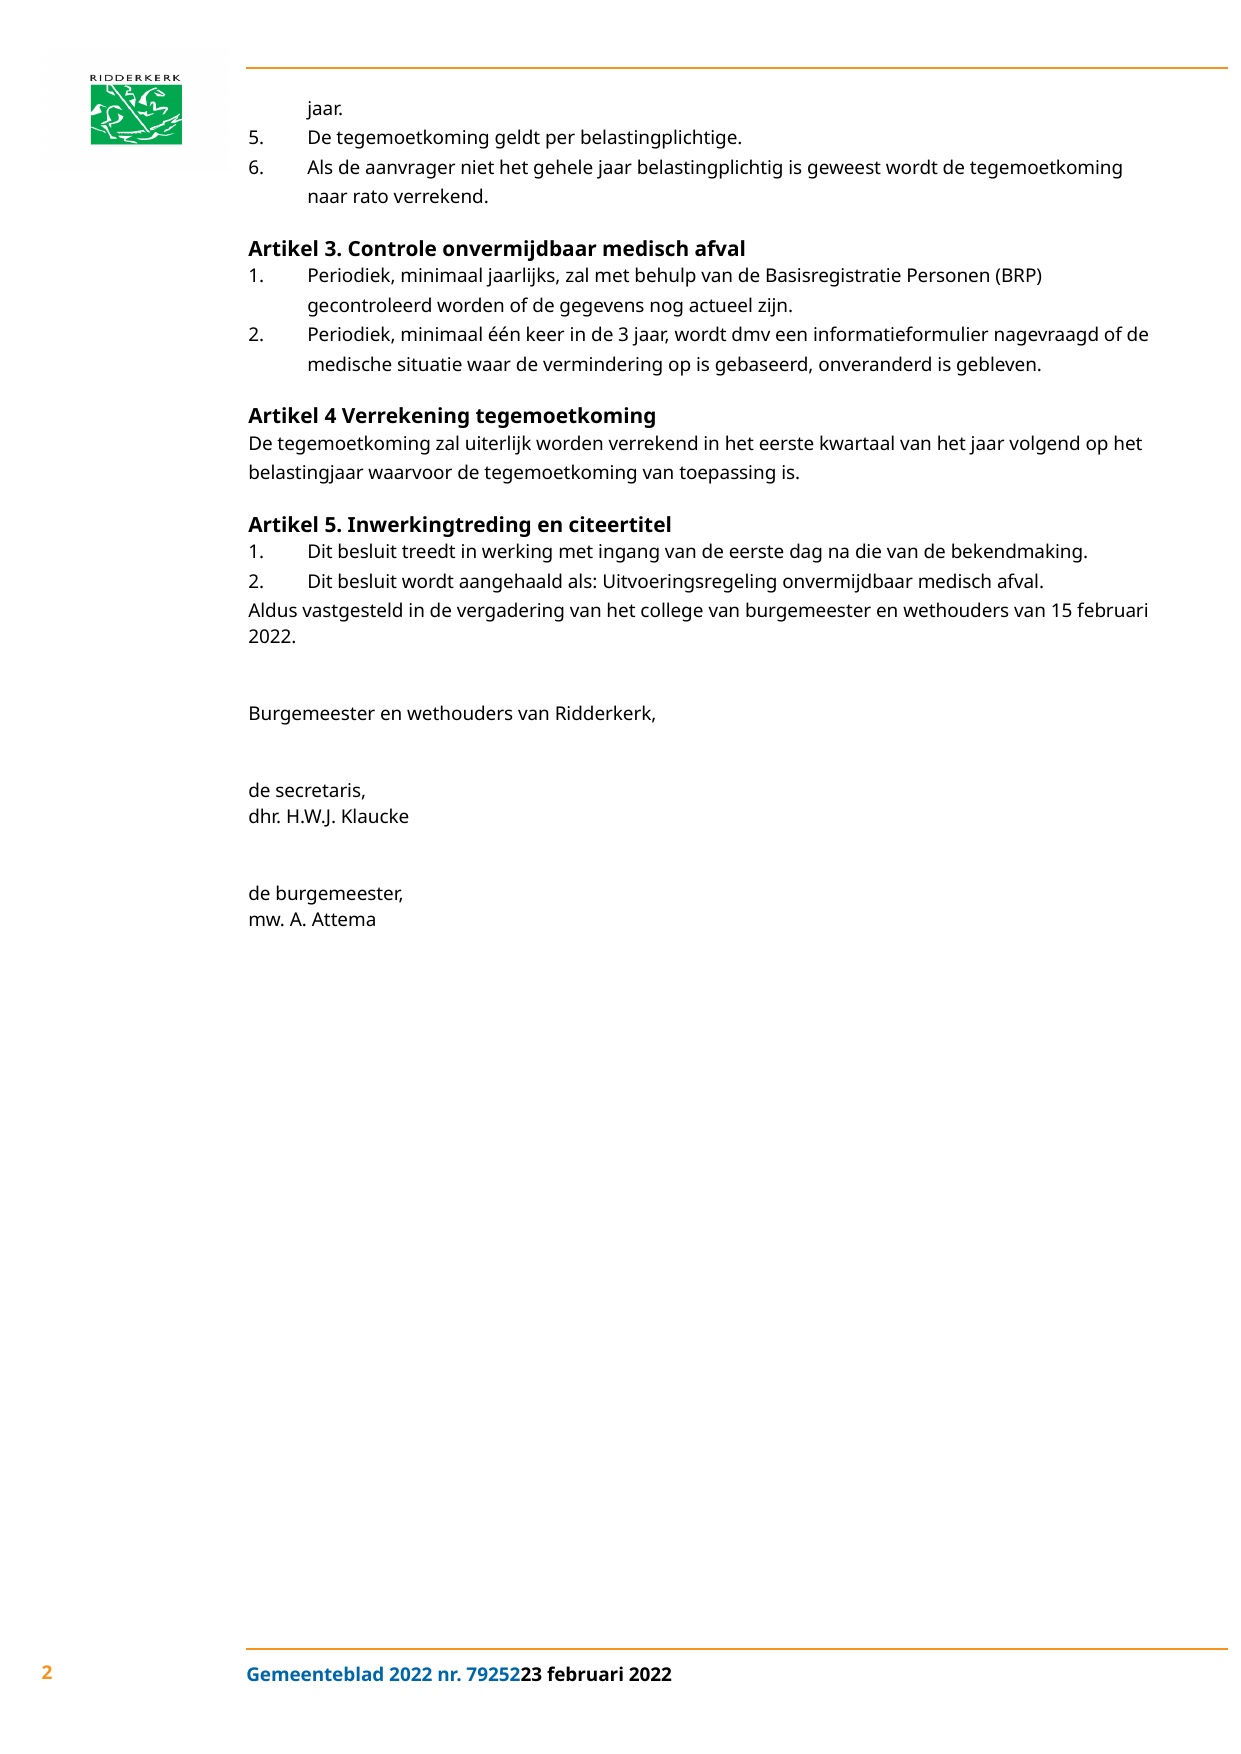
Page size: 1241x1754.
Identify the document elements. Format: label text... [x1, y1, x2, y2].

text de burgemeester, [248, 881, 1152, 906]
list Dit besluit treedt in werking met ingang van de eerste dag na die van de bekendmaking. [248, 538, 1152, 564]
text De tegemoetkoming zal uiterlijk worden verrekend in het eerste kwartaal van het jaar volgend op het belastingjaar waarvoor de tegemoetkoming van toepassing is. [248, 430, 1152, 485]
list Periodiek, minimaal jaarlijks, zal met behulp van de Basisregistratie Personen (BRP) gecontroleerd worden of de gegevens nog actueel zijn. [248, 262, 1152, 318]
list Dit besluit wordt aangehaald als: Uitvoeringsregeling onvermijdbaar medisch afval. [248, 568, 1152, 594]
list Als de aanvrager niet het gehele jaar belastingplichtig is geweest wordt de tegemoetkoming naar rato verrekend. [248, 154, 1152, 209]
text Artikel 5. Inwerkingtreding en citeertitel [248, 510, 1152, 538]
list jaar. [248, 95, 1152, 121]
text Burgemeester en wethouders van Ridderkerk, [248, 701, 1152, 726]
text Artikel 3. Controle onvermijdbaar medisch afval [248, 234, 1152, 262]
list De tegemoetkoming geldt per belastingplichtige. [248, 124, 1152, 150]
text dhr. H.W.J. Klaucke [248, 803, 1152, 829]
text mw. A. Attema [248, 906, 1152, 932]
list Periodiek, minimaal één keer in de 3 jaar, wordt dmv een informatieformulier nagevraagd of de medische situatie waar de vermindering op is gebaseerd, onveranderd is gebleven. [248, 322, 1152, 377]
text Artikel 4 Verrekening tegemoetkoming [248, 402, 1152, 430]
picture [41, 47, 231, 172]
text de secretaris, [248, 778, 1152, 803]
text Aldus vastgesteld in de vergadering van het college van burgemeester en wethouders van 15 februari 2022. [248, 598, 1152, 649]
